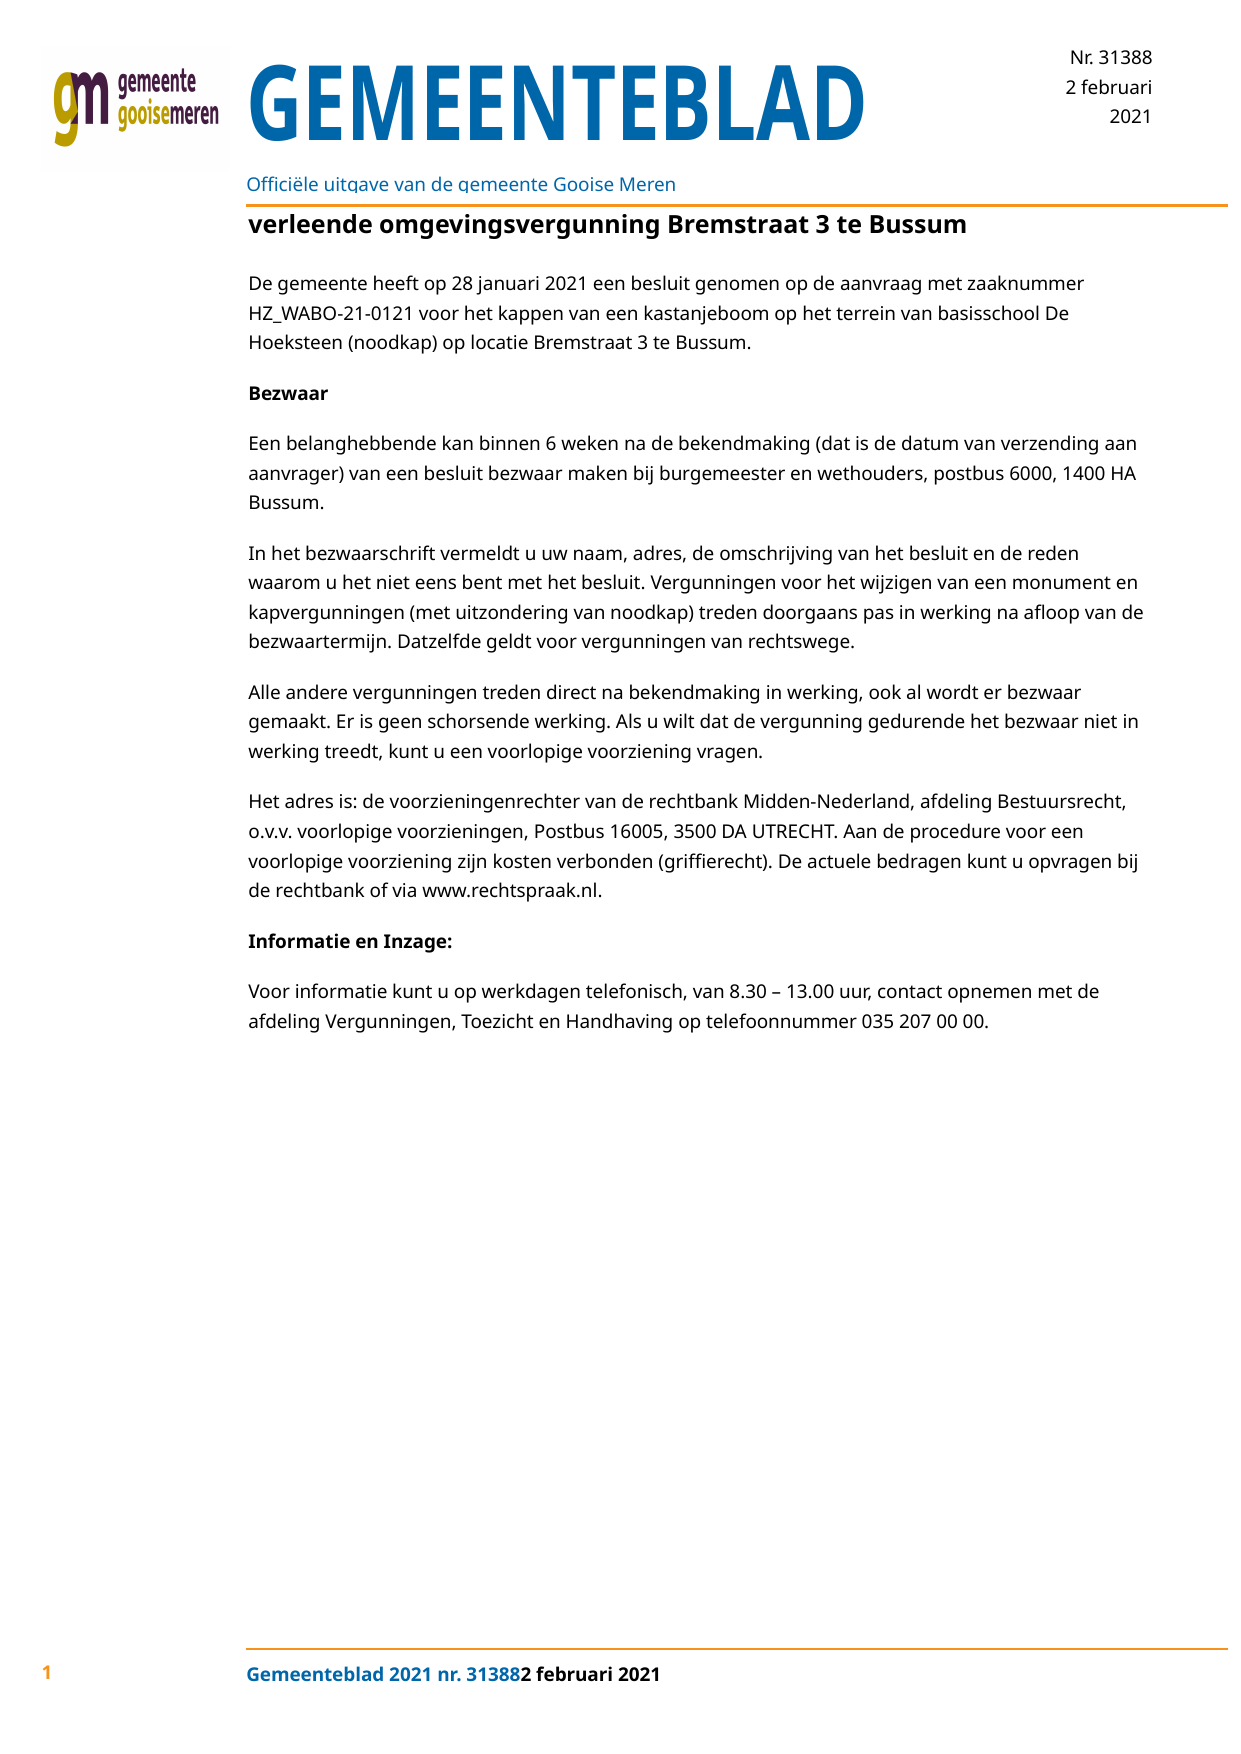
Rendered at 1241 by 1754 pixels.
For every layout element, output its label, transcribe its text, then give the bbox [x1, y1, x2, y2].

text Informatie en Inzage: [248, 928, 1152, 953]
text Een belanghebbende kan binnen 6 weken na de bekendmaking (dat is de datum van verzending aan aanvrager) van een besluit bezwaar maken bij burgemeester en wethouders, postbus 6000, 1400 HA Bussum. [248, 430, 1152, 515]
text Het adres is: de voorzieningenrechter van de rechtbank Midden-Nederland, afdeling Bestuursrecht, o.v.v. voorlopige voorzieningen, Postbus 16005, 3500 DA UTRECHT. Aan de procedure voor een voorlopige voorziening zijn kosten verbonden (griffierecht). De actuele bedragen kunt u opvragen bij de rechtbank of via www.rechtspraak.nl. [248, 789, 1152, 903]
text In het bezwaarschrift vermeldt u uw naam, adres, de omschrijving van het besluit en de reden waarom u het niet eens bent met het besluit. Vergunningen voor het wijzigen van een monument en kapvergunningen (met uitzondering van noodkap) treden doorgaans pas in werking na afloop van de bezwaartermijn. Datzelfde geldt voor vergunningen van rechtswege. [248, 540, 1152, 654]
text verleende omgevingsvergunning Bremstraat 3 te Bussum [248, 207, 1152, 241]
text Bezwaar [248, 380, 1152, 406]
text De gemeente heeft op 28 januari 2021 een besluit genomen op de aanvraag met zaaknummer HZ_WABO-21-0121 voor het kappen van een kastanjeboom op het terrein van basisschool De Hoeksteen (noodkap) op locatie Bremstraat 3 te Bussum. [248, 270, 1152, 355]
text Voor informatie kunt u op werkdagen telefonisch, van 8.30 – 13.00 uur, contact opnemen met de afdeling Vergunningen, Toezicht en Handhaving op telefoonnummer 035 207 00 00. [248, 978, 1152, 1033]
picture [41, 47, 231, 172]
text Alle andere vergunningen treden direct na bekendmaking in werking, ook al wordt er bezwaar gemaakt. Er is geen schorsende werking. Als u wilt dat de vergunning gedurende het bezwaar niet in werking treedt, kunt u een voorlopige voorziening vragen. [248, 679, 1152, 764]
